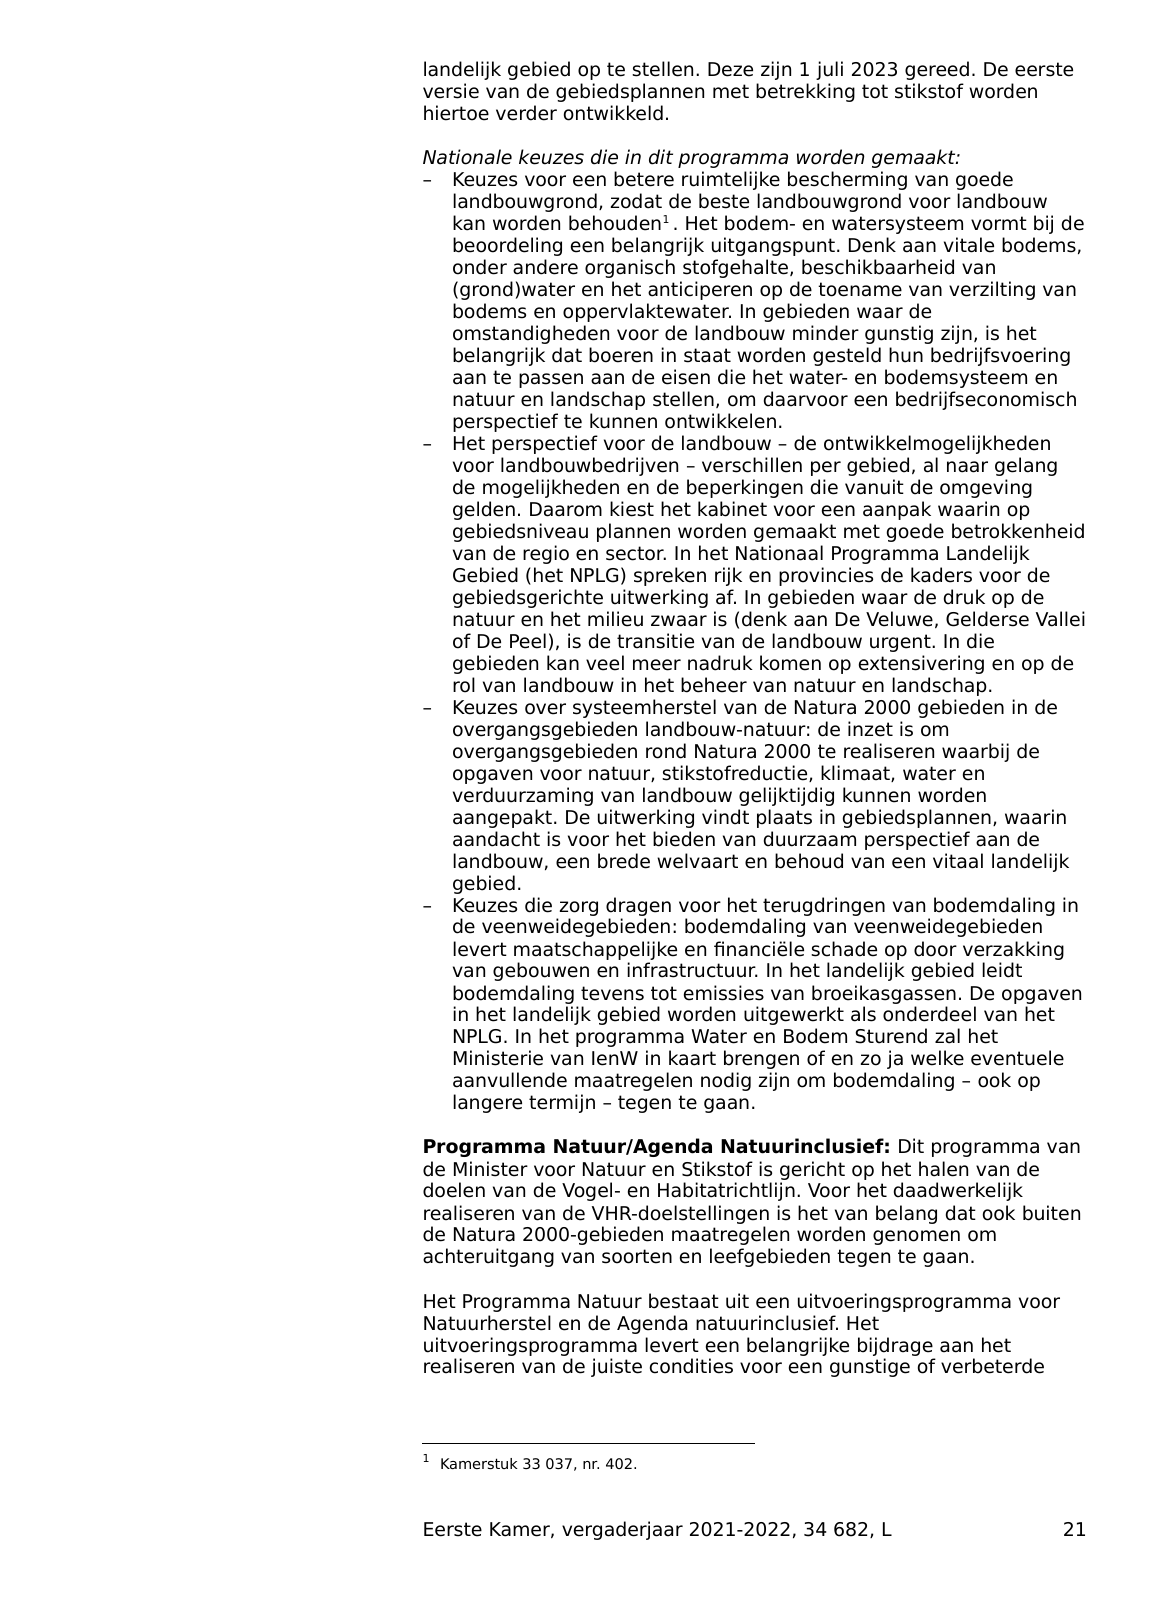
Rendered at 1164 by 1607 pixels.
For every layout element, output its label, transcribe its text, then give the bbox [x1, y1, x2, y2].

text – Keuzes die zorg dragen voor het terugdringen van bodemdaling in de veenweidegebieden: bodemdaling van veenweidegebieden levert maatschappelijke en financiële schade op door verzakking van gebouwen en infrastructuur. In het landelijk gebied leidt bodemdaling tevens tot emissies van broeikasgassen. De opgaven in het landelijk gebied worden uitgewerkt als onderdeel van het NPLG. In het programma Water en Bodem Sturend zal het Ministerie van IenW in kaart brengen of en zo ja welke eventuele aanvullende maatregelen nodig zijn om bodemdaling – ook op langere termijn – tegen te gaan. [422, 894, 1087, 1114]
text Programma Natuur/Agenda Natuurinclusief: Dit programma van de Minister voor Natuur en Stikstof is gericht op het halen van de doelen van de Vogel- en Habitatrichtlijn. Voor het daadwerkelijk realiseren van de VHR-doelstellingen is het van belang dat ook buiten de Natura 2000-gebieden maatregelen worden genomen om achteruitgang van soorten en leefgebieden tegen te gaan. [422, 1136, 1087, 1268]
text landelijk gebied op te stellen. Deze zijn 1 juli 2023 gereed. De eerste versie van de gebiedsplannen met betrekking tot stikstof worden hiertoe verder ontwikkeld. [422, 59, 1087, 125]
text – Keuzes voor een betere ruimtelijke bescherming van goede landbouwgrond, zodat de beste landbouwgrond voor landbouw kan worden behouden. Het bodem- en watersysteem vormt bij de beoordeling een belangrijk uitgangspunt. Denk aan vitale bodems, onder andere organisch stofgehalte, beschikbaarheid van (grond)water en het anticiperen op de toename van verzilting van bodems en oppervlaktewater. In gebieden waar de omstandigheden voor de landbouw minder gunstig zijn, is het belangrijk dat boeren in staat worden gesteld hun bedrijfsvoering aan te passen aan de eisen die het water- en bodemsysteem en natuur en landschap stellen, om daarvoor een bedrijfseconomisch perspectief te kunnen ontwikkelen. [422, 169, 1087, 433]
text – Het perspectief voor de landbouw – de ontwikkelmogelijkheden voor landbouwbedrijven – verschillen per gebied, al naar gelang de mogelijkheden en de beperkingen die vanuit de omgeving gelden. Daarom kiest het kabinet voor een aanpak waarin op gebiedsniveau plannen worden gemaakt met goede betrokkenheid van de regio en sector. In het Nationaal Programma Landelijk Gebied (het NPLG) spreken rijk en provincies de kaders voor de gebiedsgerichte uitwerking af. In gebieden waar de druk op de natuur en het milieu zwaar is (denk aan De Veluwe, Gelderse Vallei of De Peel), is de transitie van de landbouw urgent. In die gebieden kan veel meer nadruk komen op extensivering en op de rol van landbouw in het beheer van natuur en landschap. [422, 433, 1087, 697]
text Kamerstuk 33 037, nr. 402. [422, 1452, 1087, 1474]
text Het Programma Natuur bestaat uit een uitvoeringsprogramma voor Natuurherstel en de Agenda natuurinclusief. Het uitvoeringsprogramma levert een belangrijke bijdrage aan het realiseren van de juiste condities voor een gunstige of verbeterde [422, 1291, 1087, 1378]
text – Keuzes over systeemherstel van de Natura 2000 gebieden in de overgangsgebieden landbouw-natuur: de inzet is om overgangsgebieden rond Natura 2000 te realiseren waarbij de opgaven voor natuur, stikstofreductie, klimaat, water en verduurzaming van landbouw gelijktijdig kunnen worden aangepakt. De uitwerking vindt plaats in gebiedsplannen, waarin aandacht is voor het bieden van duurzaam perspectief aan de landbouw, een brede welvaart en behoud van een vitaal landelijk gebied. [422, 697, 1087, 894]
subtitle Nationale keuzes die in dit programma worden gemaakt: [422, 147, 1087, 169]
